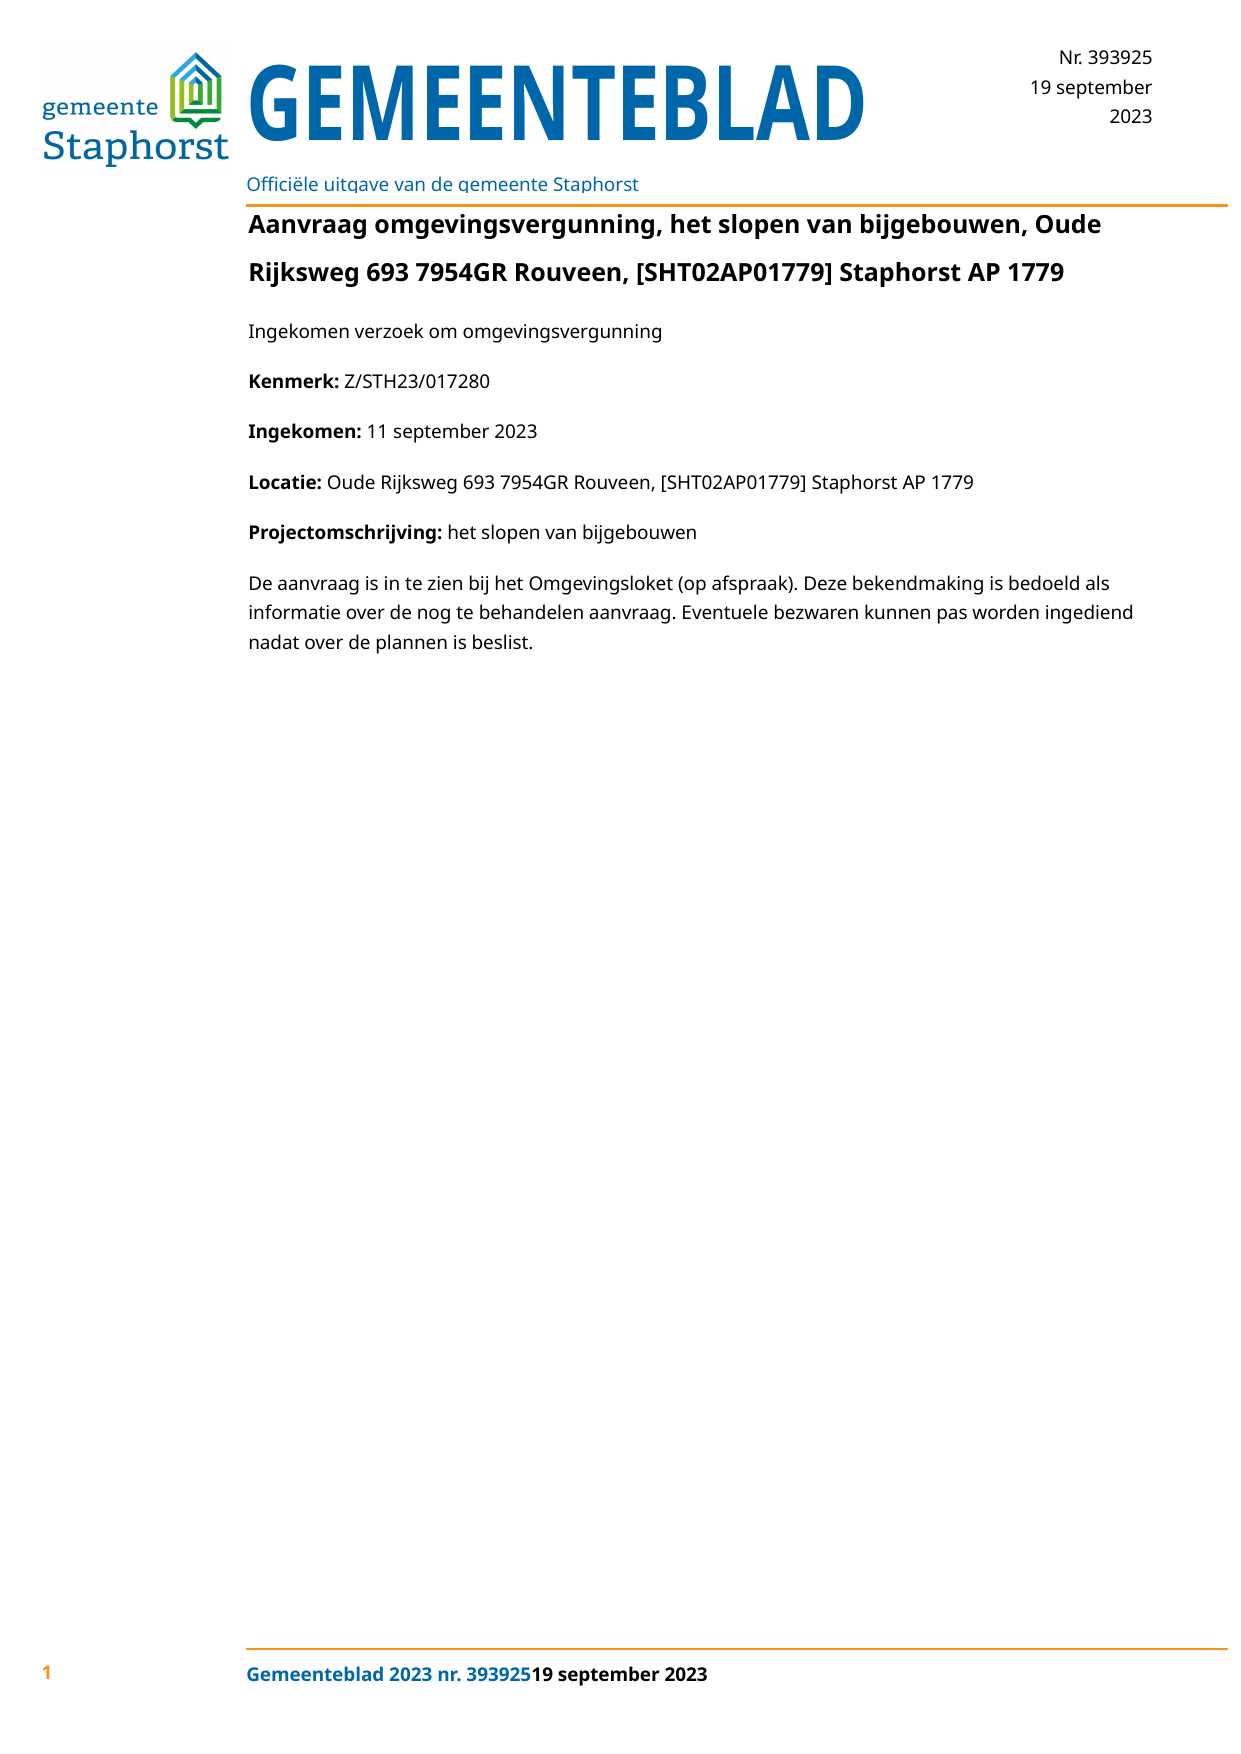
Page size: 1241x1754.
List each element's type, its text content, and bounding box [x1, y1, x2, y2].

text Projectomschrijving: het slopen van bijgebouwen [248, 519, 1152, 545]
text De aanvraag is in te zien bij het Omgevingsloket (op afspraak). Deze bekendmaking is bedoeld als informatie over de nog te behandelen aanvraag. Eventuele bezwaren kunnen pas worden ingediend nadat over de plannen is beslist. [248, 570, 1152, 655]
picture [41, 47, 231, 172]
text Aanvraag omgevingsvergunning, het slopen van bijgebouwen, Oude Rijksweg 693 7954GR Rouveen, [SHT02AP01779] Staphorst AP 1779 [248, 207, 1152, 288]
text Ingekomen: 11 september 2023 [248, 419, 1152, 444]
text Kenmerk: Z/STH23/017280 [248, 368, 1152, 394]
text Locatie: Oude Rijksweg 693 7954GR Rouveen, [SHT02AP01779] Staphorst AP 1779 [248, 469, 1152, 495]
text Ingekomen verzoek om omgevingsvergunning [248, 318, 1152, 344]
